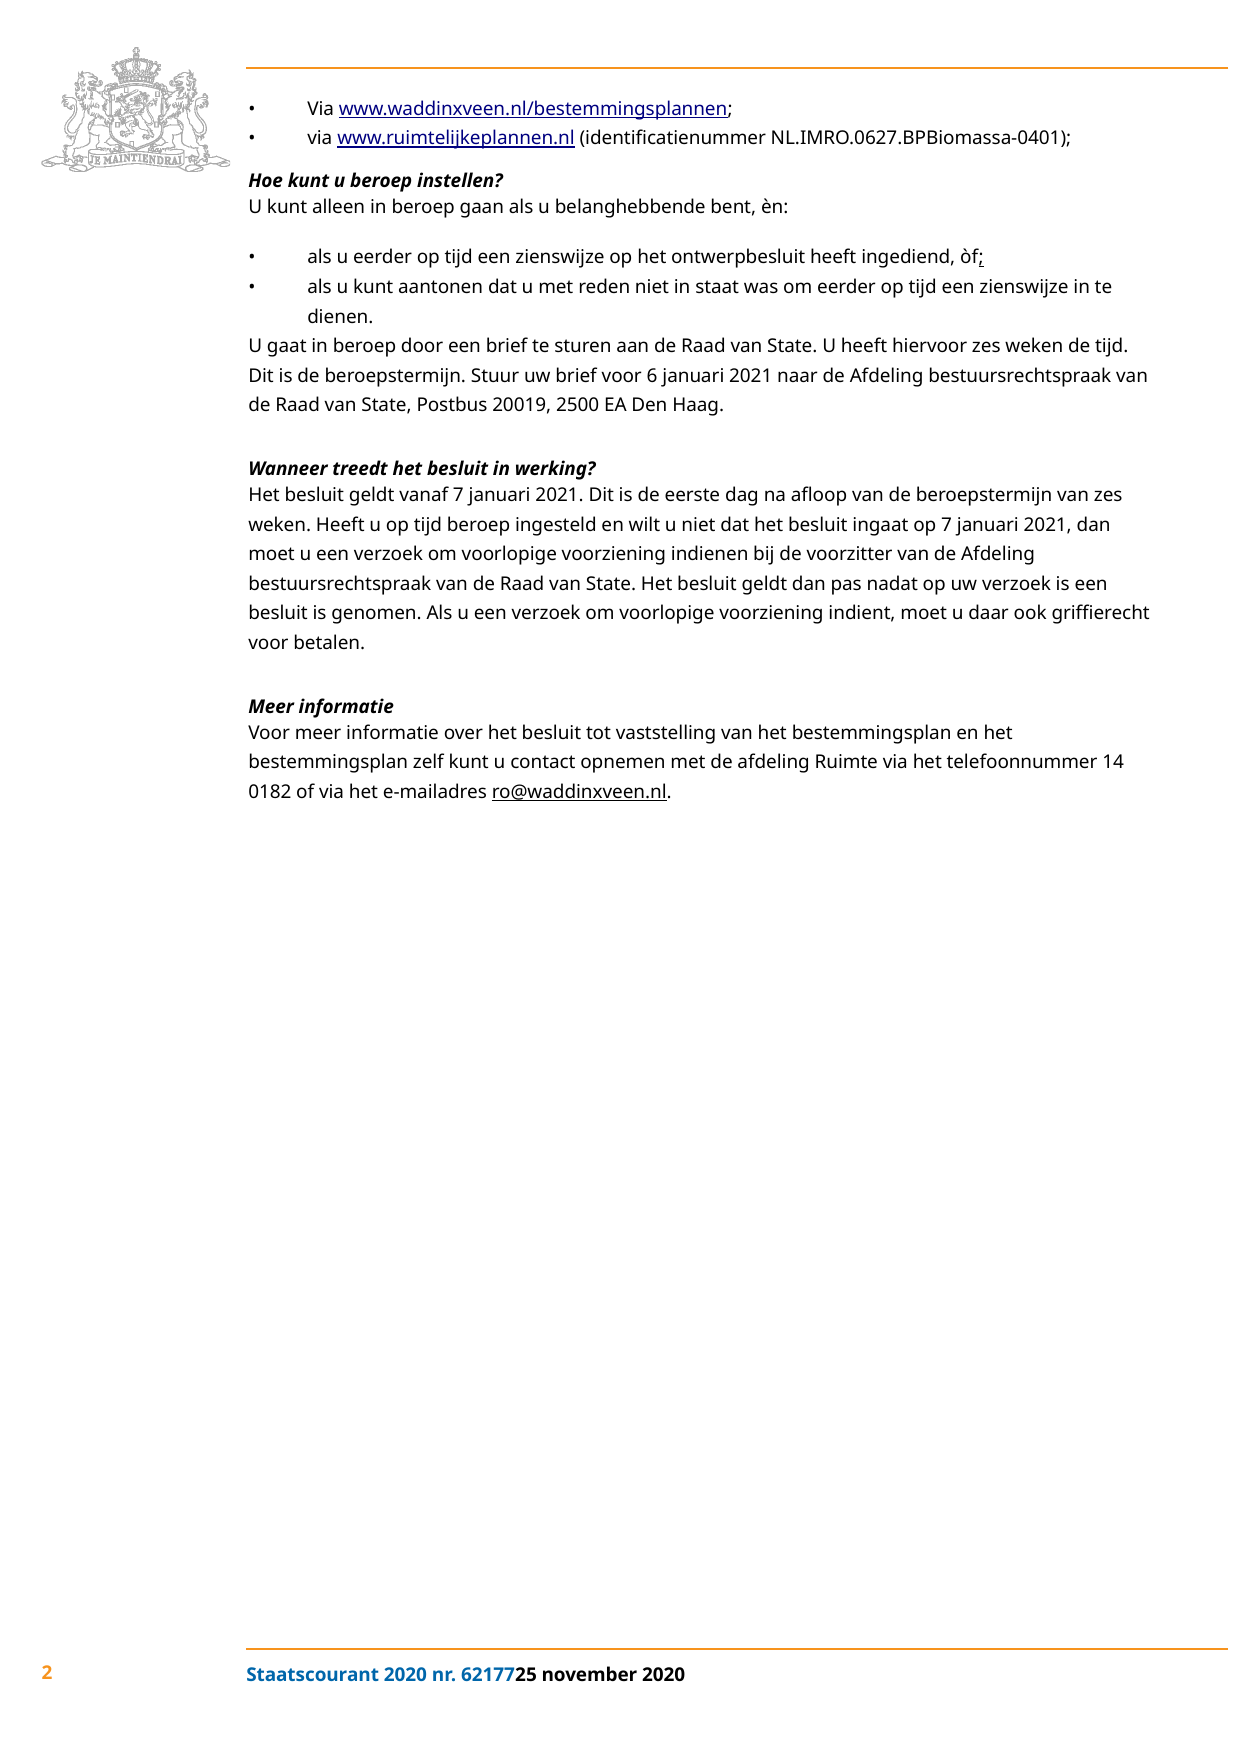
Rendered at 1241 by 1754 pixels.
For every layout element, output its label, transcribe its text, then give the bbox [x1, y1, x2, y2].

text U gaat in beroep door een brief te sturen aan de Raad van State. U heeft hiervoor zes weken de tijd. Dit is de beroepstermijn. Stuur uw brief voor 6 januari 2021 naar de Afdeling bestuursrechtspraak van de Raad van State, Postbus 20019, 2500 EA Den Haag. [248, 332, 1152, 417]
list via www.ruimtelijkeplannen.nl (identificatienummer NL.IMRO.0627.BPBiomassa-0401); [248, 124, 1152, 150]
text Wanneer treedt het besluit in werking? [248, 456, 1152, 481]
picture [41, 47, 231, 172]
text Hoe kunt u beroep instellen? [248, 167, 1152, 193]
list Via www.waddinxveen.nl/bestemmingsplannen; [248, 95, 1152, 121]
text Meer informatie [248, 693, 1152, 719]
list als u eerder op tijd een zienswijze op het ontwerpbesluit heeft ingediend, òf; [248, 244, 1152, 269]
text Het besluit geldt vanaf 7 januari 2021. Dit is de eerste dag na afloop van de beroepstermijn van zes weken. Heeft u op tijd beroep ingesteld en wilt u niet dat het besluit ingaat op 7 januari 2021, dan moet u een verzoek om voorlopige voorziening indienen bij de voorzitter van de Afdeling bestuursrechtspraak van de Raad van State. Het besluit geldt dan pas nadat op uw verzoek is een besluit is genomen. Als u een verzoek om voorlopige voorziening indient, moet u daar ook griffierecht voor betalen. [248, 481, 1152, 655]
text Voor meer informatie over het besluit tot vaststelling van het bestemmingsplan en het bestemmingsplan zelf kunt u contact opnemen met de afdeling Ruimte via het telefoonnummer 14 0182 of via het e-mailadres ro@waddinxveen.nl. [248, 719, 1152, 804]
list als u kunt aantonen dat u met reden niet in staat was om eerder op tijd een zienswijze in te dienen. [248, 273, 1152, 328]
text U kunt alleen in beroep gaan als u belanghebbende bent, èn: [248, 193, 1152, 219]
